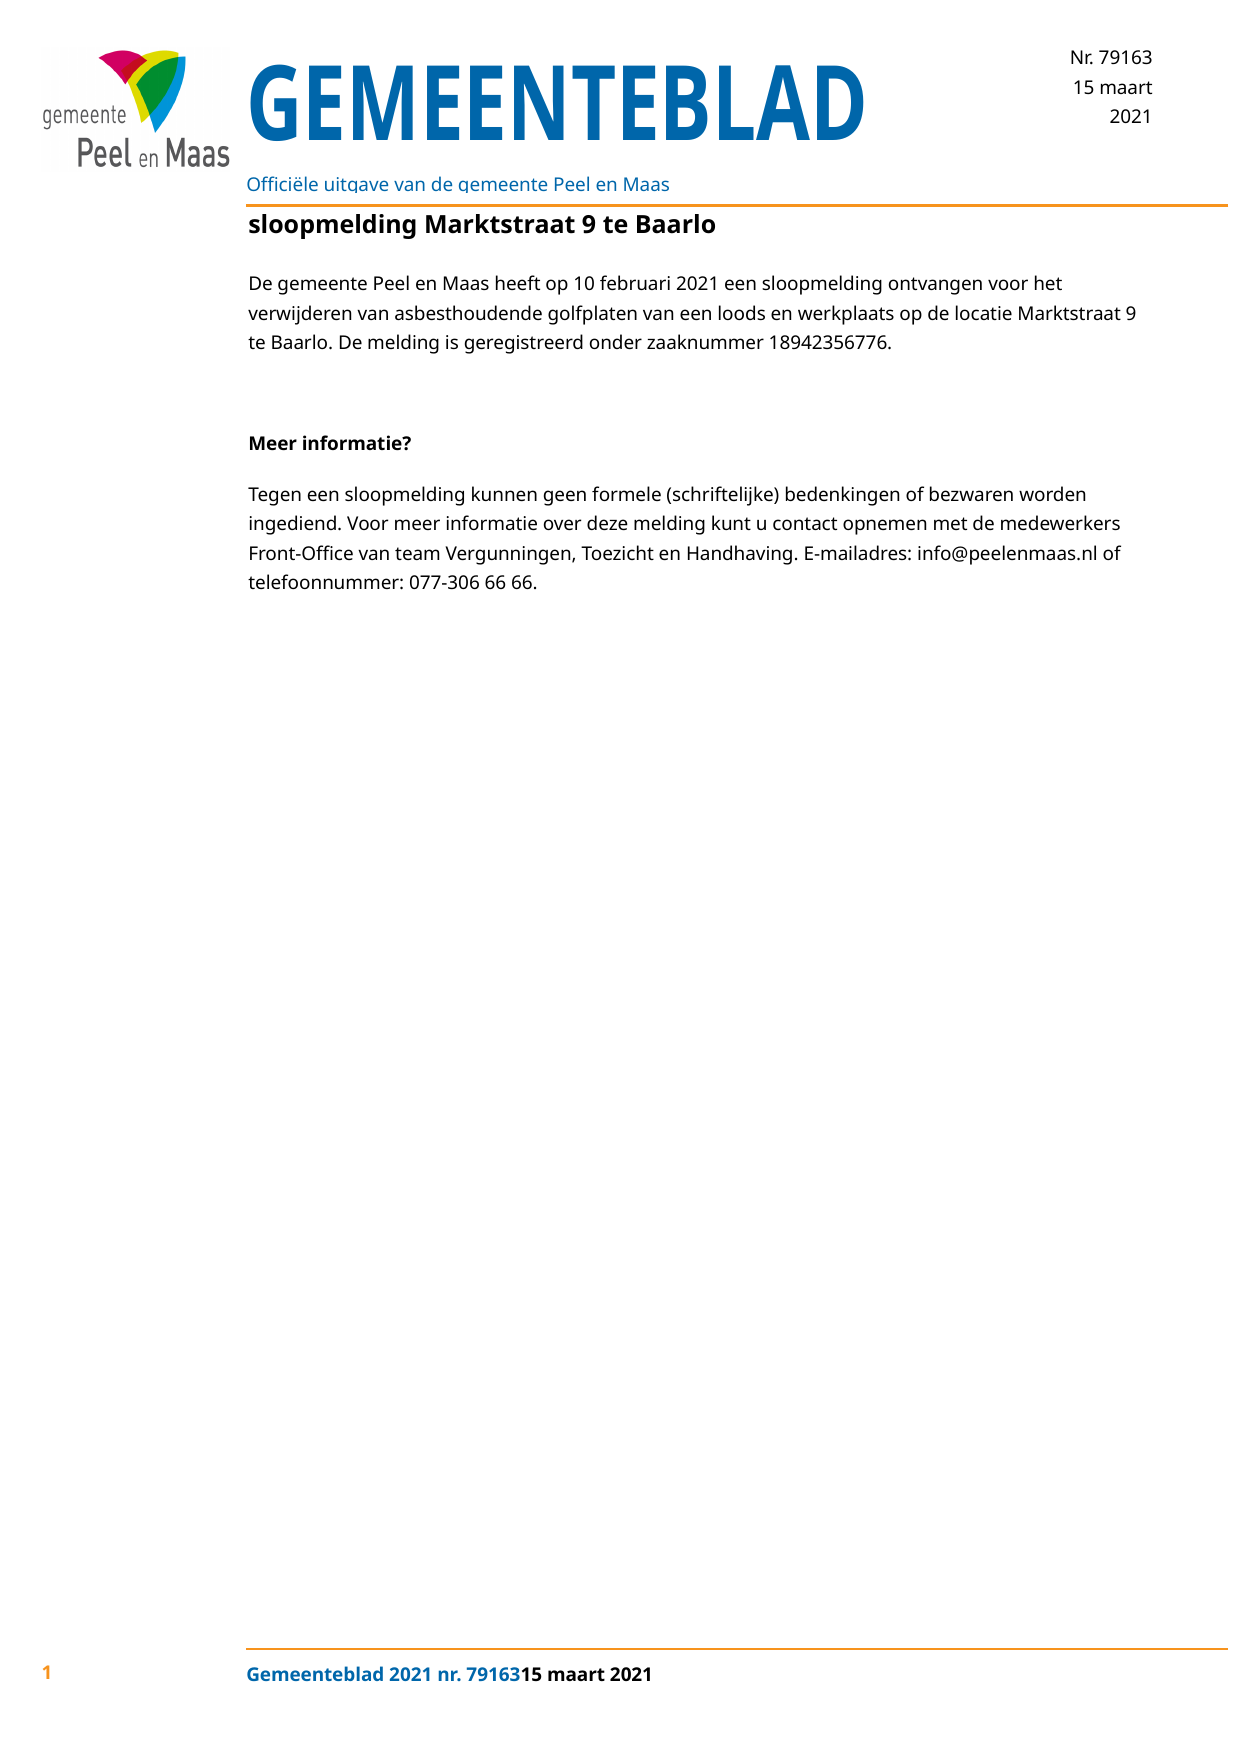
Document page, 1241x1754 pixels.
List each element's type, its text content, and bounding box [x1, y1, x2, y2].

text De gemeente Peel en Maas heeft op 10 februari 2021 een sloopmelding ontvangen voor het verwijderen van asbesthoudende golfplaten van een loods en werkplaats op de locatie Marktstraat 9 te Baarlo. De melding is geregistreerd onder zaaknummer 18942356776. [248, 270, 1152, 355]
text Meer informatie? [248, 430, 1152, 456]
picture [41, 47, 231, 172]
text sloopmelding Marktstraat 9 te Baarlo [248, 207, 1152, 241]
text Tegen een sloopmelding kunnen geen formele (schriftelijke) bedenkingen of bezwaren worden ingediend. Voor meer informatie over deze melding kunt u contact opnemen met de medewerkers Front-Office van team Vergunningen, Toezicht en Handhaving. E-mailadres: info@peelenmaas.nl of telefoonnummer: 077-306 66 66. [248, 481, 1152, 595]
